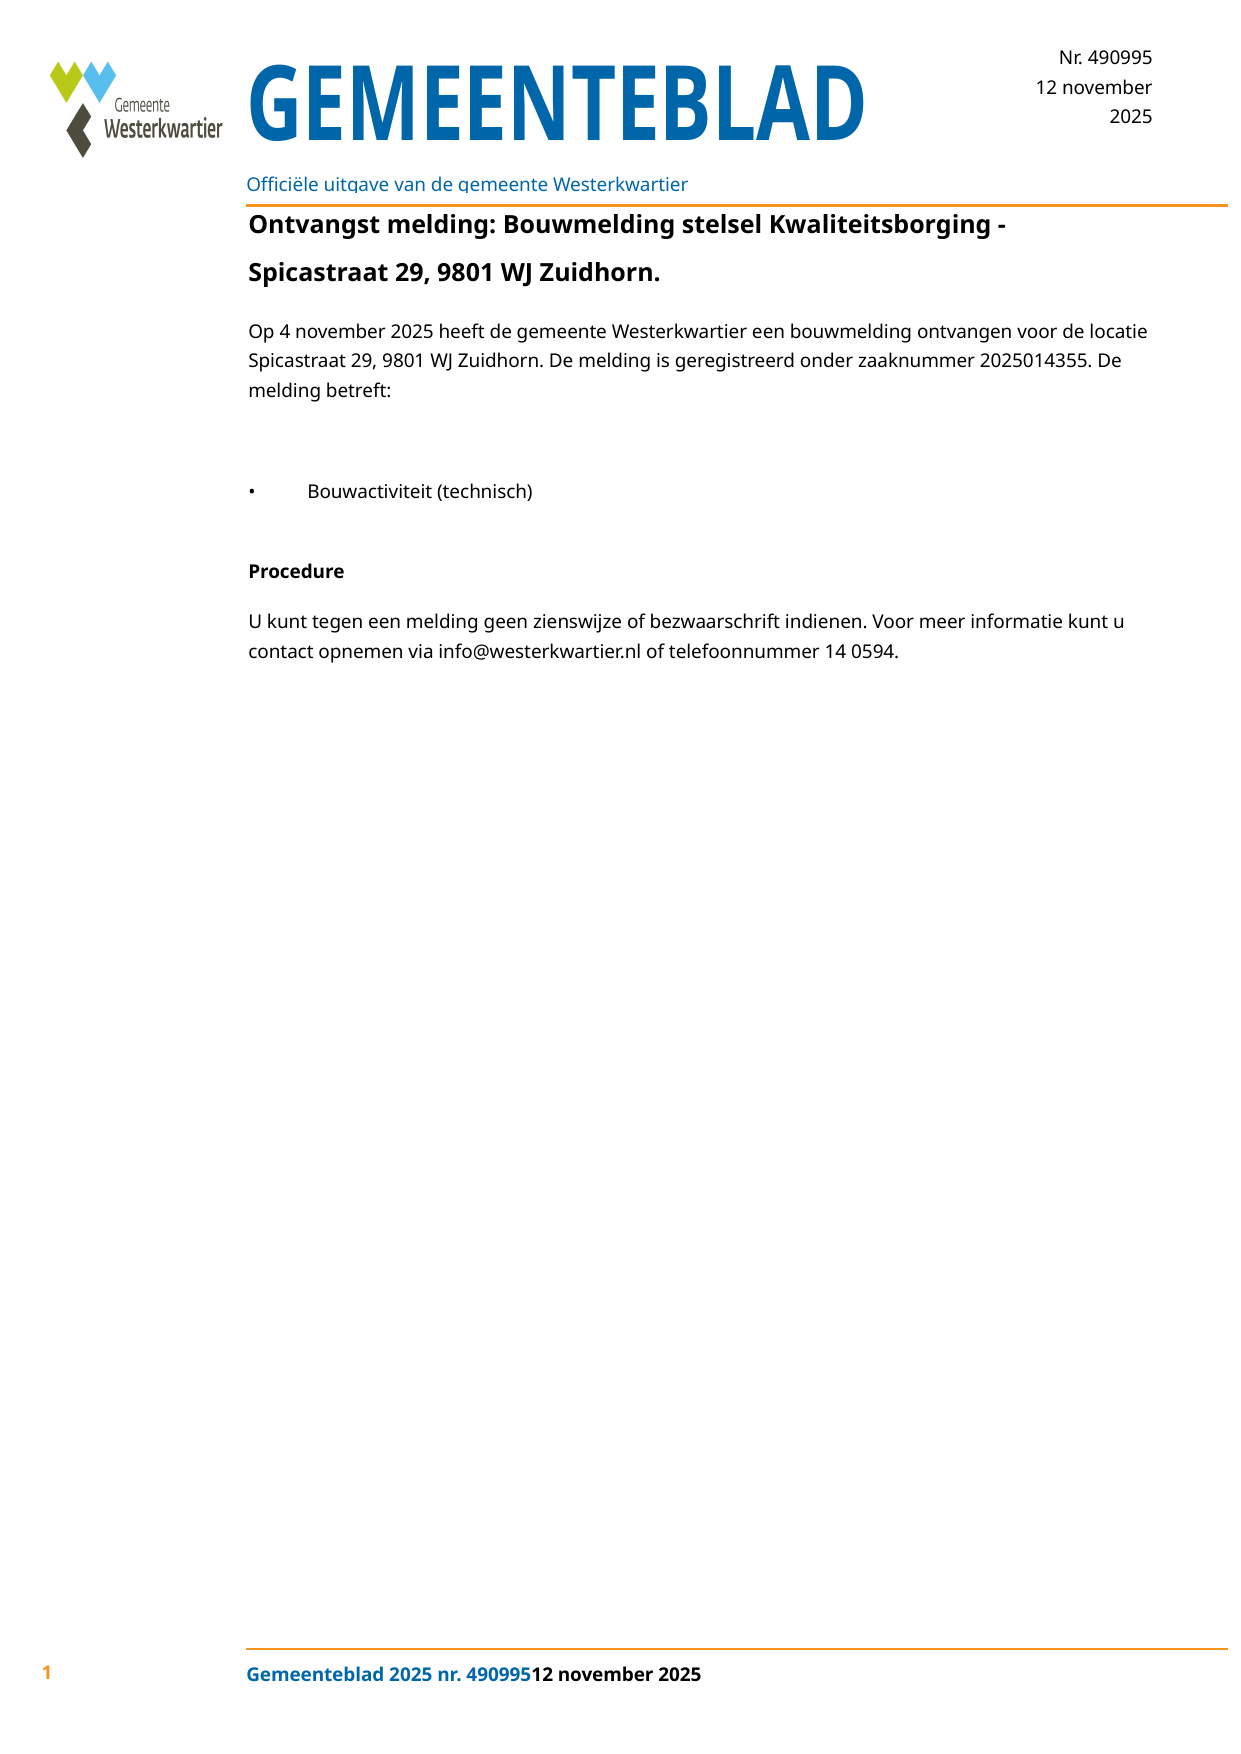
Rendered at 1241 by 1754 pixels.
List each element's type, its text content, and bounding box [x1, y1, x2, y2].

picture [41, 47, 231, 172]
text U kunt tegen een melding geen zienswijze of bezwaarschrift indienen. Voor meer informatie kunt u contact opnemen via info@westerkwartier.nl of telefoonnummer 14 0594. [248, 608, 1152, 664]
text Procedure [248, 558, 1152, 584]
text Ontvangst melding: Bouwmelding stelsel Kwaliteitsborging - Spicastraat 29, 9801 WJ Zuidhorn. [248, 207, 1152, 288]
list Bouwactiviteit (technisch) [248, 478, 1152, 504]
text Op 4 november 2025 heeft de gemeente Westerkwartier een bouwmelding ontvangen voor de locatie Spicastraat 29, 9801 WJ Zuidhorn. De melding is geregistreerd onder zaaknummer 2025014355. De melding betreft: [248, 318, 1152, 403]
